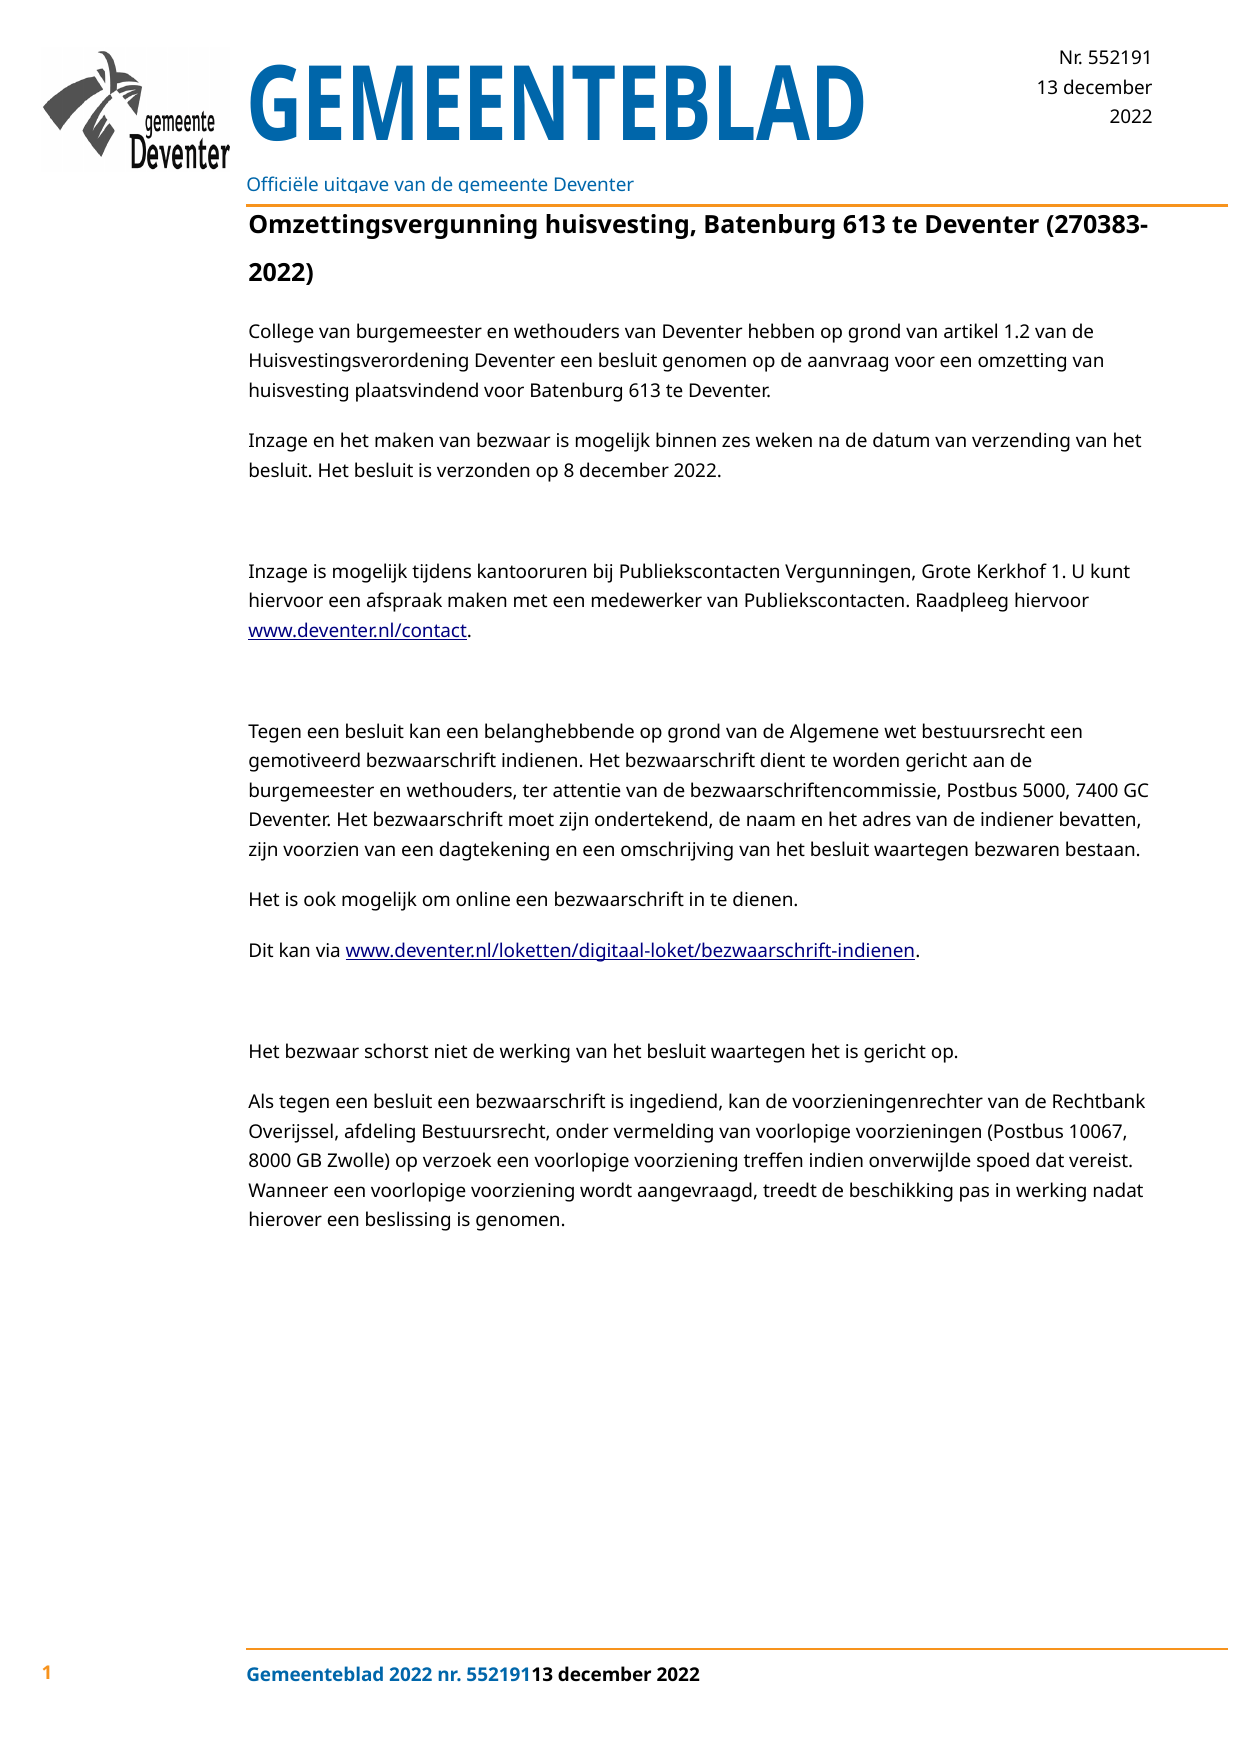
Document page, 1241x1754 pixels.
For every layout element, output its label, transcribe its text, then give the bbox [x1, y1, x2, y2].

text Het bezwaar schorst niet de werking van het besluit waartegen het is gericht op. [248, 1038, 1152, 1064]
text Dit kan via www.deventer.nl/loketten/digitaal-loket/bezwaarschrift-indienen. [248, 937, 1152, 963]
picture [41, 47, 231, 172]
text Inzage is mogelijk tijdens kantooruren bij Publiekscontacten Vergunningen, Grote Kerkhof 1. U kunt hiervoor een afspraak maken met een medewerker van Publiekscontacten. Raadpleeg hiervoor www.deventer.nl/contact. [248, 558, 1152, 643]
text Als tegen een besluit een bezwaarschrift is ingediend, kan de voorzieningenrechter van de Rechtbank Overijssel, afdeling Bestuursrecht, onder vermelding van voorlopige voorzieningen (Postbus 10067, 8000 GB Zwolle) op verzoek een voorlopige voorziening treffen indien onverwijlde spoed dat vereist. Wanneer een voorlopige voorziening wordt aangevraagd, treedt de beschikking pas in werking nadat hierover een beslissing is genomen. [248, 1088, 1152, 1232]
text College van burgemeester en wethouders van Deventer hebben op grond van artikel 1.2 van de Huisvestingsverordening Deventer een besluit genomen op de aanvraag voor een omzetting van huisvesting plaatsvindend voor Batenburg 613 te Deventer. [248, 318, 1152, 403]
text Inzage en het maken van bezwaar is mogelijk binnen zes weken na de datum van verzending van het besluit. Het besluit is verzonden op 8 december 2022. [248, 427, 1152, 483]
text Het is ook mogelijk om online een bezwaarschrift in te dienen. [248, 887, 1152, 912]
text Omzettingsvergunning huisvesting, Batenburg 613 te Deventer (270383-2022) [248, 207, 1152, 288]
text Tegen een besluit kan een belanghebbende op grond van de Algemene wet bestuursrecht een gemotiveerd bezwaarschrift indienen. Het bezwaarschrift dient te worden gericht aan de burgemeester en wethouders, ter attentie van de bezwaarschriftencommissie, Postbus 5000, 7400 GC Deventer. Het bezwaarschrift moet zijn ondertekend, de naam en het adres van de indiener bevatten, zijn voorzien van een dagtekening en een omschrijving van het besluit waartegen bezwaren bestaan. [248, 718, 1152, 862]
